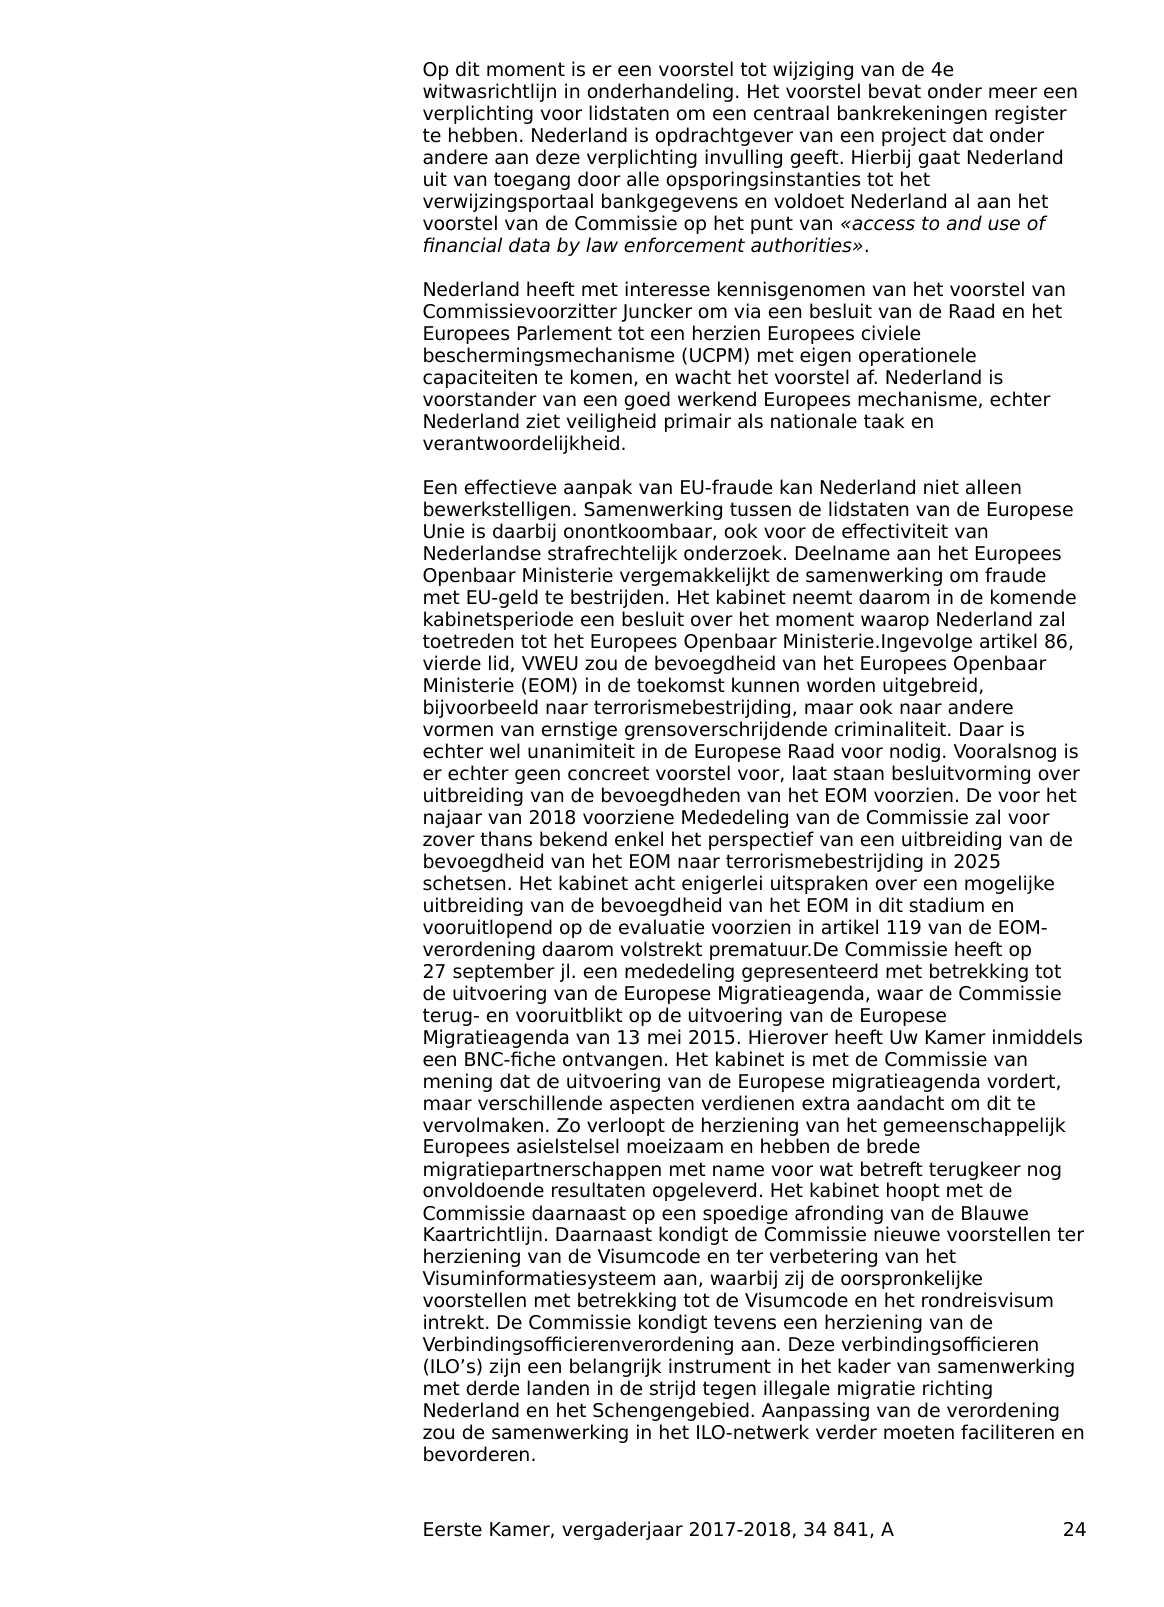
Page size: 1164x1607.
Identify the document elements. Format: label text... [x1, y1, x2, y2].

text Nederland heeft met interesse kennisgenomen van het voorstel van Commissievoorzitter Juncker om via een besluit van de Raad en het Europees Parlement tot een herzien Europees civiele beschermingsmechanisme (UCPM) met eigen operationele capaciteiten te komen, en wacht het voorstel af. Nederland is voorstander van een goed werkend Europees mechanisme, echter Nederland ziet veiligheid primair als nationale taak en verantwoordelijkheid. [422, 279, 1087, 455]
text Op dit moment is er een voorstel tot wijziging van de 4e witwasrichtlijn in onderhandeling. Het voorstel bevat onder meer een verplichting voor lidstaten om een centraal bankrekeningen register te hebben. Nederland is opdrachtgever van een project dat onder andere aan deze verplichting invulling geeft. Hierbij gaat Nederland uit van toegang door alle opsporingsinstanties tot het verwijzingsportaal bankgegevens en voldoet Nederland al aan het voorstel van de Commissie op het punt van «access to and use of financial data by law enforcement authorities». [422, 59, 1087, 257]
text Een effectieve aanpak van EU-fraude kan Nederland niet alleen bewerkstelligen. Samenwerking tussen de lidstaten van de Europese Unie is daarbij onontkoombaar, ook voor de effectiviteit van Nederlandse strafrechtelijk onderzoek. Deelname aan het Europees Openbaar Ministerie vergemakkelijkt de samenwerking om fraude met EU-geld te bestrijden. Het kabinet neemt daarom in de komende kabinetsperiode een besluit over het moment waarop Nederland zal toetreden tot het Europees Openbaar Ministerie.Ingevolge artikel 86, vierde lid, VWEU zou de bevoegdheid van het Europees Openbaar Ministerie (EOM) in de toekomst kunnen worden uitgebreid, bijvoorbeeld naar terrorismebestrijding, maar ook naar andere vormen van ernstige grensoverschrijdende criminaliteit. Daar is echter wel unanimiteit in de Europese Raad voor nodig. Vooralsnog is er echter geen concreet voorstel voor, laat staan besluitvorming over uitbreiding van de bevoegdheden van het EOM voorzien. De voor het najaar van 2018 voorziene Mededeling van de Commissie zal voor zover thans bekend enkel het perspectief van een uitbreiding van de bevoegdheid van het EOM naar terrorismebestrijding in 2025 schetsen. Het kabinet acht enigerlei uitspraken over een mogelijke uitbreiding van de bevoegdheid van het EOM in dit stadium en vooruitlopend op de evaluatie voorzien in artikel 119 van de EOM-verordening daarom volstrekt prematuur.De Commissie heeft op 27 september jl. een mededeling gepresenteerd met betrekking tot de uitvoering van de Europese Migratieagenda, waar de Commissie terug- en vooruitblikt op de uitvoering van de Europese Migratieagenda van 13 mei 2015. Hierover heeft Uw Kamer inmiddels een BNC-fiche ontvangen. Het kabinet is met de Commissie van mening dat de uitvoering van de Europese migratieagenda vordert, maar verschillende aspecten verdienen extra aandacht om dit te vervolmaken. Zo verloopt de herziening van het gemeenschappelijk Europees asielstelsel moeizaam en hebben de brede migratiepartnerschappen met name voor wat betreft terugkeer nog onvoldoende resultaten opgeleverd. Het kabinet hoopt met de Commissie daarnaast op een spoedige afronding van de Blauwe Kaartrichtlijn. Daarnaast kondigt de Commissie nieuwe voorstellen ter herziening van de Visumcode en ter verbetering van het Visuminformatiesysteem aan, waarbij zij de oorspronkelijke voorstellen met betrekking tot de Visumcode en het rondreisvisum intrekt. De Commissie kondigt tevens een herziening van de Verbindingsofficierenverordening aan. Deze verbindingsofficieren (ILO’s) zijn een belangrijk instrument in het kader van samenwerking met derde landen in de strijd tegen illegale migratie richting Nederland en het Schengengebied. Aanpassing van de verordening zou de samenwerking in het ILO-netwerk verder moeten faciliteren en bevorderen. [422, 477, 1087, 1466]
